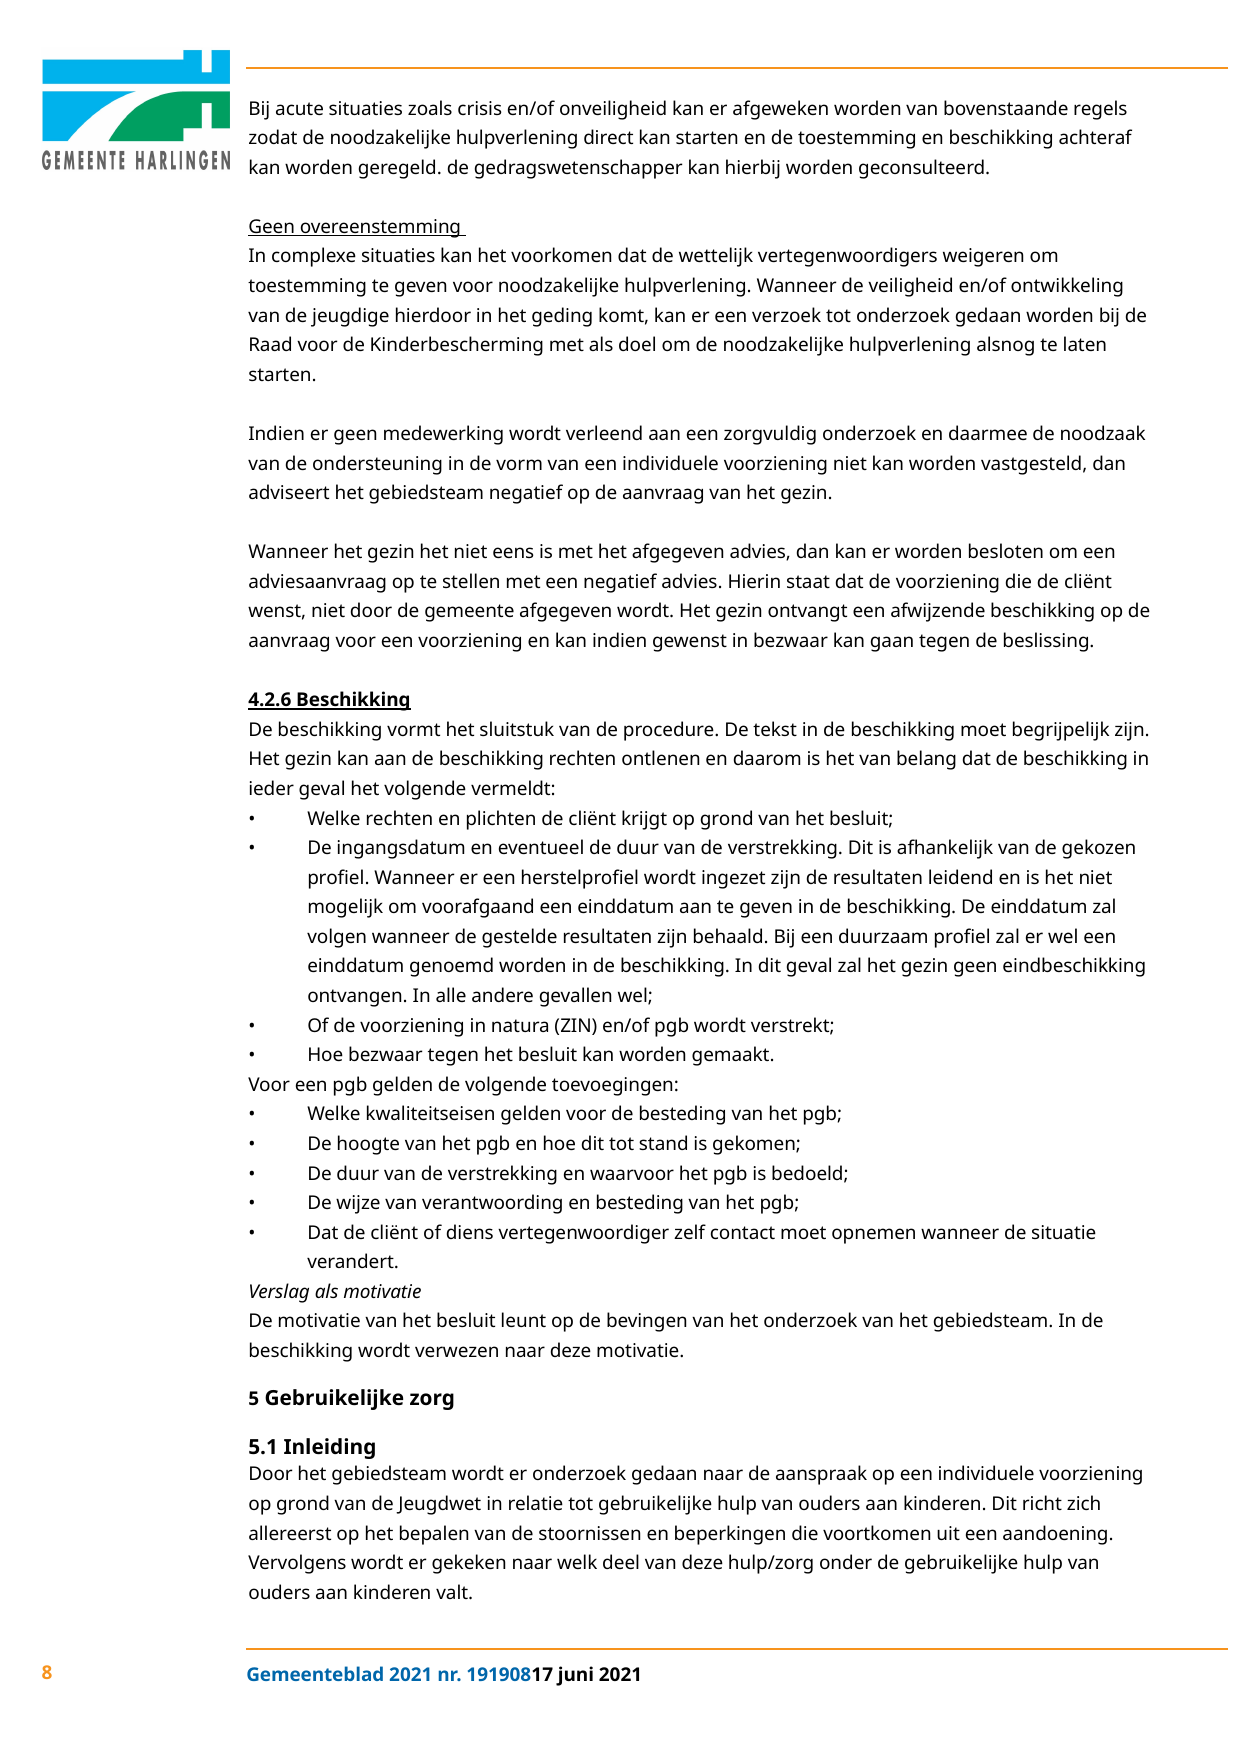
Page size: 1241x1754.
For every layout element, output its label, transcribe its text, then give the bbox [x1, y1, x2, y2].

list Welke kwaliteitseisen gelden voor de besteding van het pgb; [248, 1101, 1152, 1126]
text Verslag als motivatie [248, 1278, 1152, 1304]
text Wanneer het gezin het niet eens is met het afgegeven advies, dan kan er worden besloten om een adviesaanvraag op te stellen met een negatief advies. Hierin staat dat de voorziening die de cliënt wenst, niet door de gemeente afgegeven wordt. Het gezin ontvangt een afwijzende beschikking op de aanvraag voor een voorziening en kan indien gewenst in bezwaar kan gaan tegen de beslissing. [248, 538, 1152, 653]
text Voor een pgb gelden de volgende toevoegingen: [248, 1071, 1152, 1097]
text 5 Gebruikelijke zorg [248, 1383, 1152, 1411]
text Door het gebiedsteam wordt er onderzoek gedaan naar de aanspraak op een individuele voorziening op grond van de Jeugdwet in relatie tot gebruikelijke hulp van ouders aan kinderen. Dit richt zich allereerst op het bepalen van de stoornissen en beperkingen die voortkomen uit een aandoening. Vervolgens wordt er gekeken naar welk deel van deze hulp/zorg onder de gebruikelijke hulp van ouders aan kinderen valt. [248, 1461, 1152, 1605]
text In complexe situaties kan het voorkomen dat de wettelijk vertegenwoordigers weigeren om toestemming te geven voor noodzakelijke hulpverlening. Wanneer de veiligheid en/of ontwikkeling van de jeugdige hierdoor in het geding komt, kan er een verzoek tot onderzoek gedaan worden bij de Raad voor de Kinderbescherming met als doel om de noodzakelijke hulpverlening alsnog te laten starten. [248, 243, 1152, 387]
list Hoe bezwaar tegen het besluit kan worden gemaakt. [248, 1041, 1152, 1067]
picture [41, 47, 231, 172]
list Of de voorziening in natura (ZIN) en/of pgb wordt verstrekt; [248, 1012, 1152, 1038]
text De motivatie van het besluit leunt op de bevingen van het onderzoek van het gebiedsteam. In de beschikking wordt verwezen naar deze motivatie. [248, 1308, 1152, 1363]
list Dat de cliënt of diens vertegenwoordiger zelf contact moet opnemen wanneer de situatie verandert. [248, 1219, 1152, 1274]
list Welke rechten en plichten de cliënt krijgt op grond van het besluit; [248, 805, 1152, 831]
text 5.1 Inleiding [248, 1432, 1152, 1461]
list De wijze van verantwoording en besteding van het pgb; [248, 1189, 1152, 1215]
list De hoogte van het pgb en hoe dit tot stand is gekomen; [248, 1130, 1152, 1156]
text De beschikking vormt het sluitstuk van de procedure. De tekst in de beschikking moet begrijpelijk zijn. Het gezin kan aan de beschikking rechten ontlenen en daarom is het van belang dat de beschikking in ieder geval het volgende vermeldt: [248, 716, 1152, 801]
text Indien er geen medewerking wordt verleend aan een zorgvuldig onderzoek en daarmee de noodzaak van de ondersteuning in de vorm van een individuele voorziening niet kan worden vastgesteld, dan adviseert het gebiedsteam negatief op de aanvraag van het gezin. [248, 420, 1152, 505]
list De duur van de verstrekking en waarvoor het pgb is bedoeld; [248, 1160, 1152, 1186]
text Geen overeenstemming [248, 213, 1152, 239]
text Bij acute situaties zoals crisis en/of onveiligheid kan er afgeweken worden van bovenstaande regels zodat de noodzakelijke hulpverlening direct kan starten en de toestemming en beschikking achteraf kan worden geregeld. de gedragswetenschapper kan hierbij worden geconsulteerd. [248, 95, 1152, 180]
list De ingangsdatum en eventueel de duur van de verstrekking. Dit is afhankelijk van de gekozen profiel. Wanneer er een herstelprofiel wordt ingezet zijn de resultaten leidend en is het niet mogelijk om voorafgaand een einddatum aan te geven in de beschikking. De einddatum zal volgen wanneer de gestelde resultaten zijn behaald. Bij een duurzaam profiel zal er wel een einddatum genoemd worden in de beschikking. In dit geval zal het gezin geen eindbeschikking ontvangen. In alle andere gevallen wel; [248, 834, 1152, 1008]
text 4.2.6 Beschikking [248, 686, 1152, 712]
